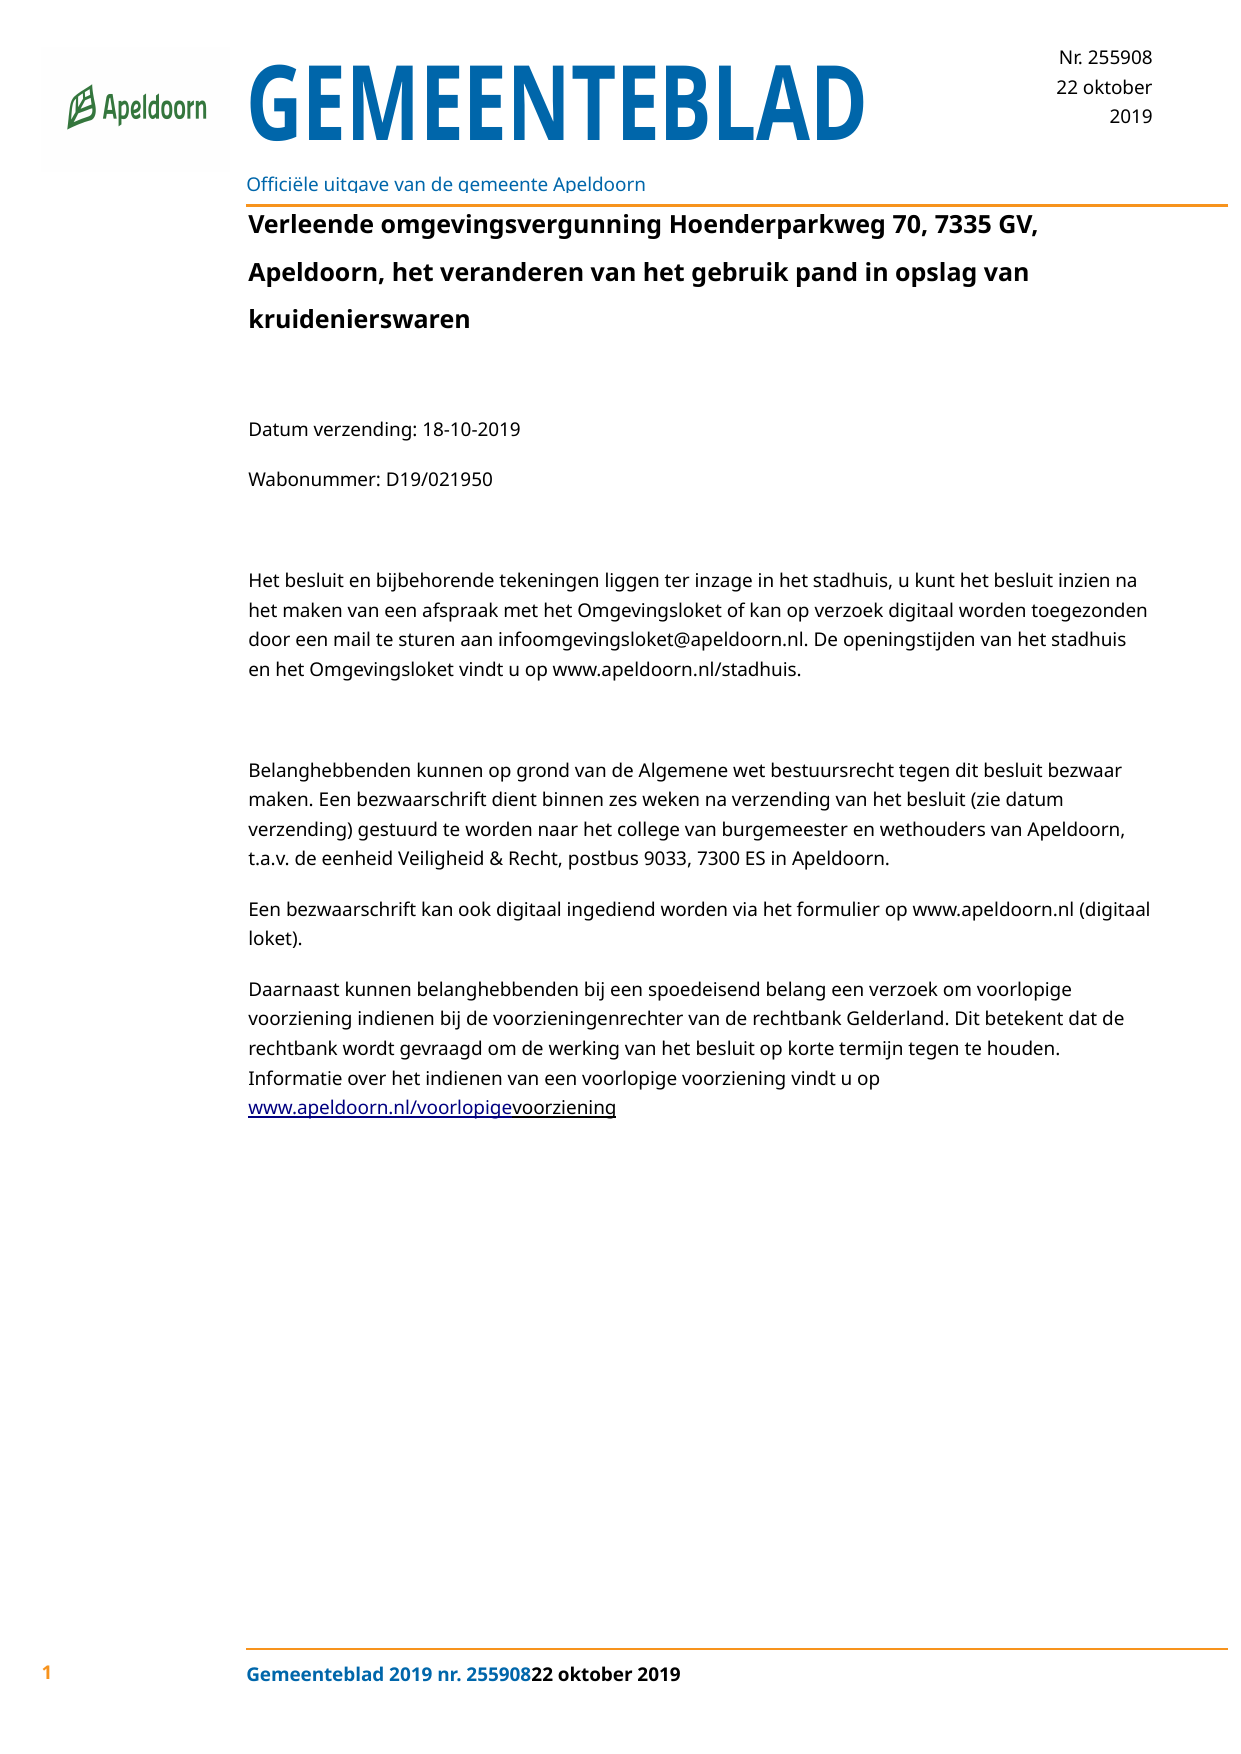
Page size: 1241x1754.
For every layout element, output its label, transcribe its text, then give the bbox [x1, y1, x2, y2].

text Datum verzending: 18-10-2019 [248, 416, 1152, 442]
picture [41, 47, 231, 172]
text Het besluit en bijbehorende tekeningen liggen ter inzage in het stadhuis, u kunt het besluit inzien na het maken van een afspraak met het Omgevingsloket of kan op verzoek digitaal worden toegezonden door een mail te sturen aan infoomgevingsloket@apeldoorn.nl. De openingstijden van het stadhuis en het Omgevingsloket vindt u op www.apeldoorn.nl/stadhuis. [248, 567, 1152, 682]
text Een bezwaarschrift kan ook digitaal ingediend worden via het formulier op www.apeldoorn.nl (digitaal loket). [248, 896, 1152, 951]
text Belanghebbenden kunnen op grond van de Algemene wet bestuursrecht tegen dit besluit bezwaar maken. Een bezwaarschrift dient binnen zes weken na verzending van het besluit (zie datum verzending) gestuurd te worden naar het college van burgemeester en wethouders van Apeldoorn, t.a.v. de eenheid Veiligheid & Recht, postbus 9033, 7300 ES in Apeldoorn. [248, 757, 1152, 871]
text Daarnaast kunnen belanghebbenden bij een spoedeisend belang een verzoek om voorlopige voorziening indienen bij de voorzieningenrechter van de rechtbank Gelderland. Dit betekent dat de rechtbank wordt gevraagd om de werking van het besluit op korte termijn tegen te houden. Informatie over het indienen van een voorlopige voorziening vindt u op www.apeldoorn.nl/voorlopigevoorziening [248, 976, 1152, 1120]
text Verleende omgevingsvergunning Hoenderparkweg 70, 7335 GV, Apeldoorn, het veranderen van het gebruik pand in opslag van kruidenierswaren [248, 207, 1152, 336]
text Wabonummer: D19/021950 [248, 466, 1152, 492]
